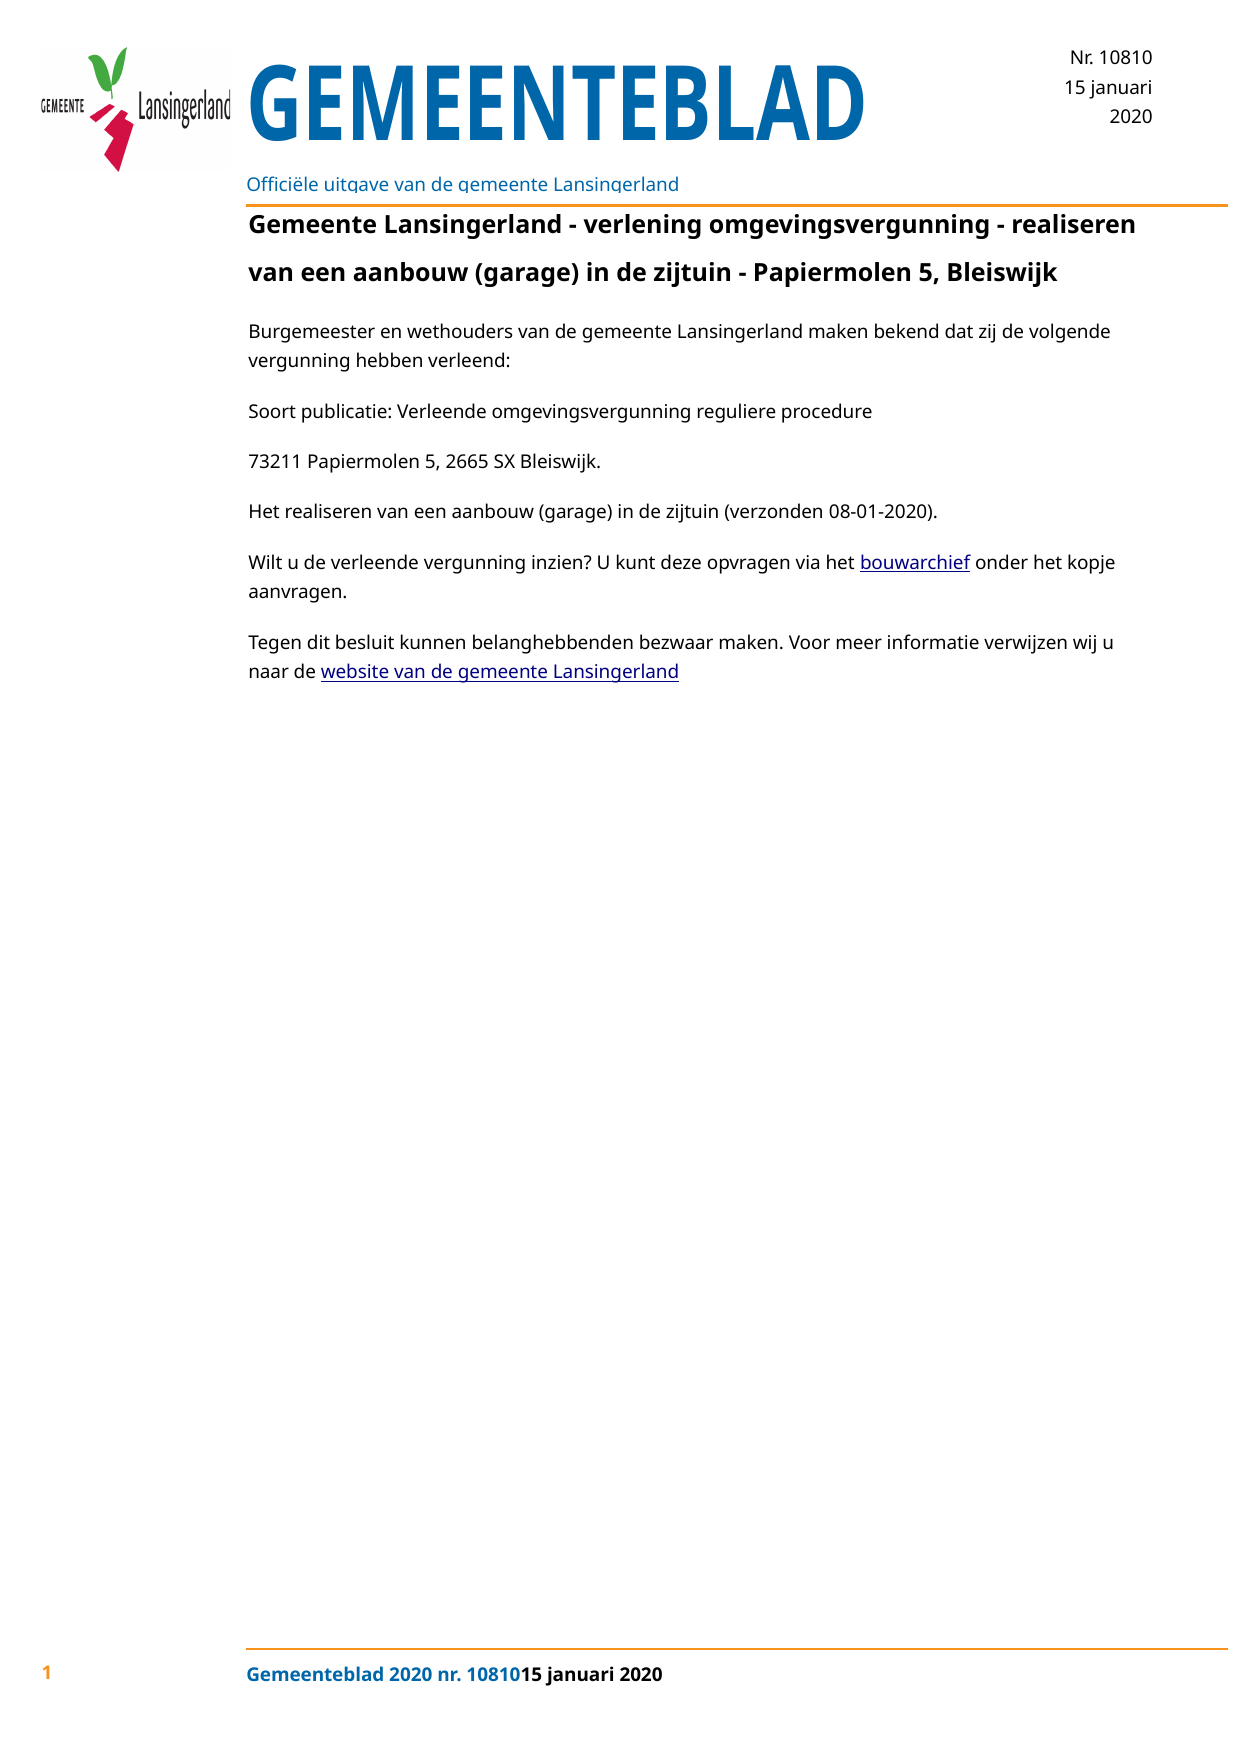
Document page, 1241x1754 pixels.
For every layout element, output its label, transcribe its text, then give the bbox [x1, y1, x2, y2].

text Het realiseren van een aanbouw (garage) in de zijtuin (verzonden 08-01-2020). [248, 499, 1152, 524]
text 73211 Papiermolen 5, 2665 SX Bleiswijk. [248, 448, 1152, 474]
text Burgemeester en wethouders van de gemeente Lansingerland maken bekend dat zij de volgende vergunning hebben verleend: [248, 318, 1152, 373]
text Soort publicatie: Verleende omgevingsvergunning reguliere procedure [248, 398, 1152, 424]
text Gemeente Lansingerland - verlening omgevingsvergunning - realiseren van een aanbouw (garage) in de zijtuin - Papiermolen 5, Bleiswijk [248, 207, 1152, 288]
picture [41, 47, 231, 172]
text Tegen dit besluit kunnen belanghebbenden bezwaar maken. Voor meer informatie verwijzen wij u naar de website van de gemeente Lansingerland [248, 629, 1152, 684]
text Wilt u de verleende vergunning inzien? U kunt deze opvragen via het bouwarchief onder het kopje aanvragen. [248, 549, 1152, 604]
